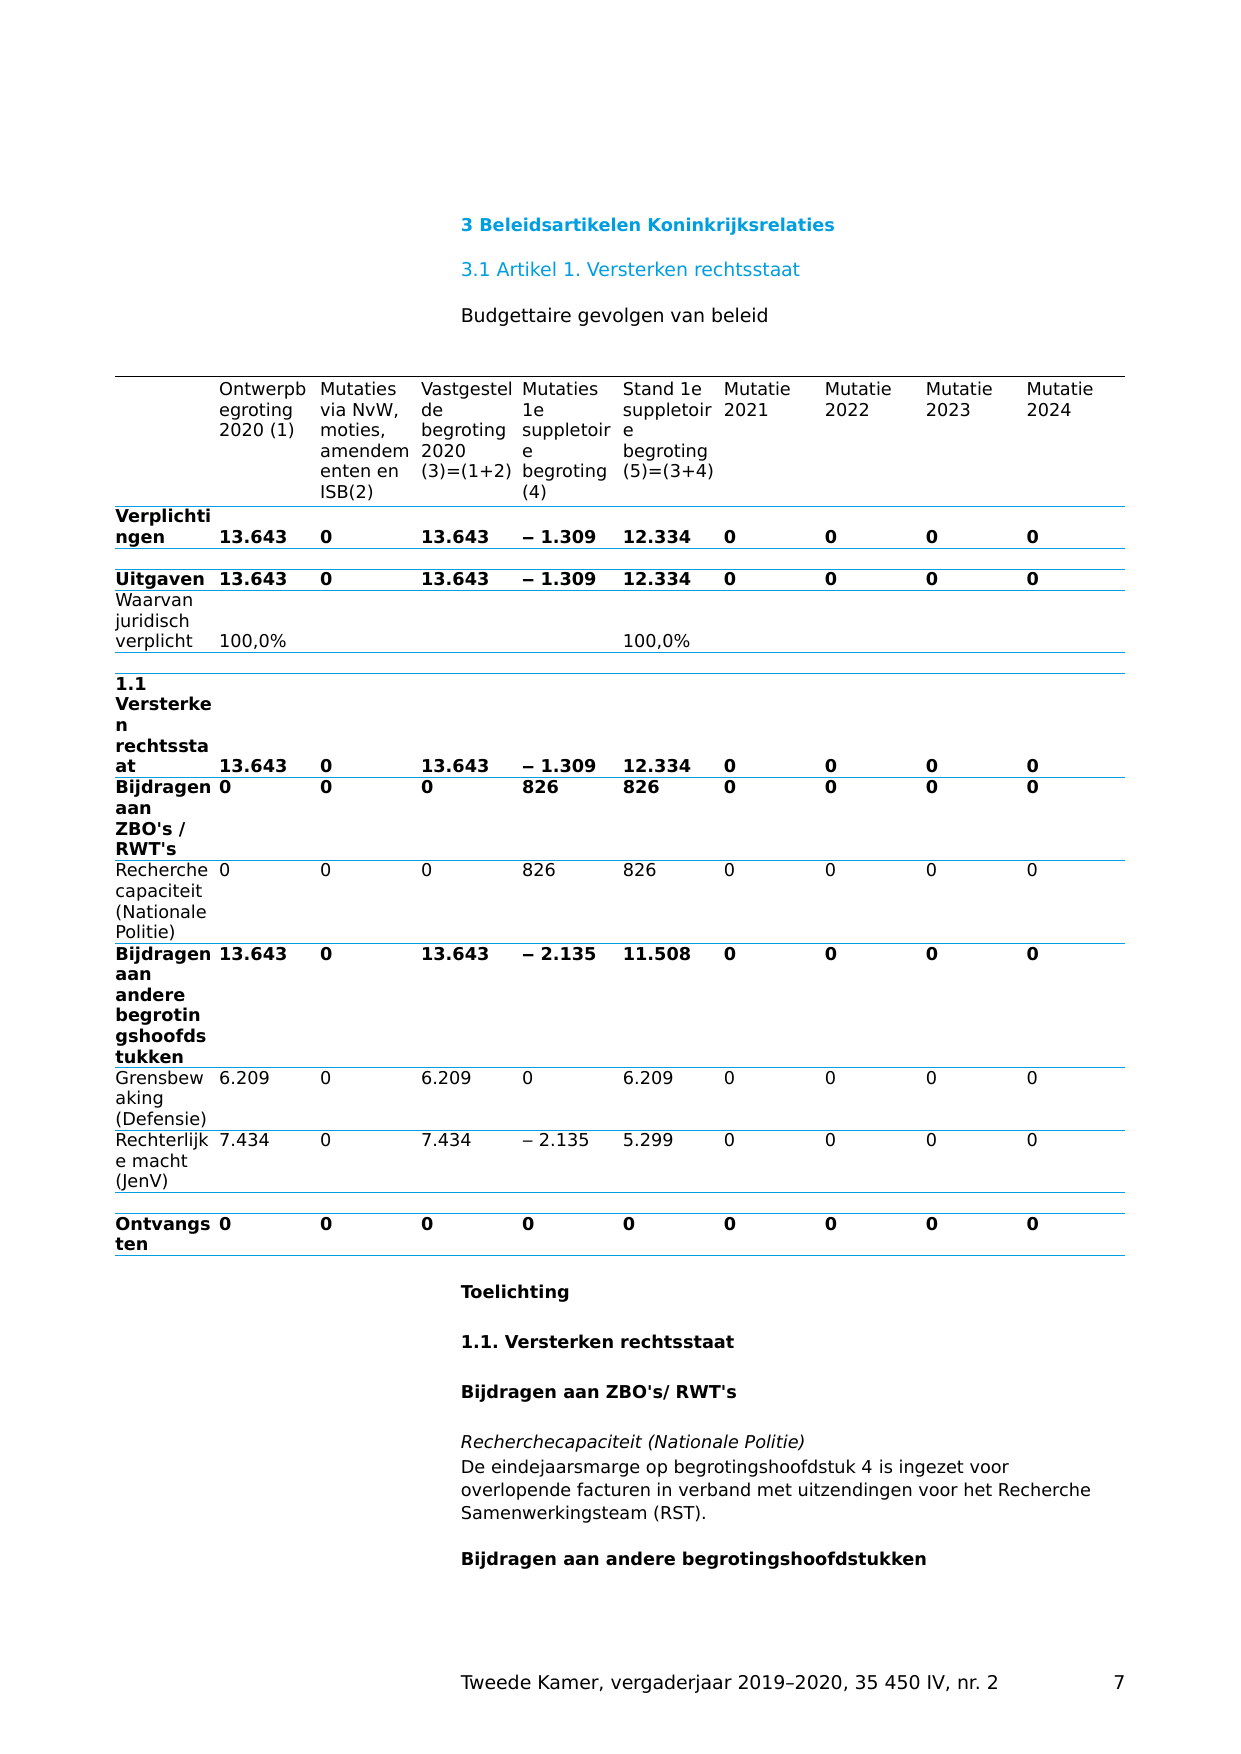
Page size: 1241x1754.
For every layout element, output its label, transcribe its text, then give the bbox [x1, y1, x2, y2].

table_cell [418, 549, 519, 568]
table_cell [822, 1193, 923, 1213]
table_cell [923, 549, 1023, 568]
table_cell [923, 1193, 1023, 1213]
table_cell 0 [923, 778, 1023, 860]
table_cell 0 [1024, 570, 1125, 590]
table_cell ‒ 1.309 [519, 674, 620, 777]
text Toelichting [461, 1280, 1125, 1303]
table_cell 0 [923, 507, 1023, 547]
table_cell 13.643 [216, 507, 317, 547]
table_cell 100,0% [216, 591, 317, 652]
table_cell Waarvan juridisch verplicht [115, 591, 216, 652]
text Bijdragen aan andere begrotingshoofdstukken [461, 1547, 1125, 1570]
table_cell [620, 549, 721, 568]
table_cell [721, 549, 822, 568]
table_cell [1024, 549, 1125, 568]
table_cell 0 [1024, 1131, 1125, 1192]
table_cell [115, 549, 216, 568]
table_cell 0 [317, 944, 418, 1067]
table_cell Vastgestelde begroting 2020 (3)=(1+2) [418, 377, 519, 506]
table_cell Bijdragen aan andere begrotingshoofdstukken [115, 944, 216, 1067]
table_cell [519, 549, 620, 568]
table_cell 6.209 [216, 1068, 317, 1129]
text De eindejaarsmarge op begrotingshoofdstuk 4 is ingezet voor overlopende facturen in verband met uitzendingen voor het Recherche Samenwerkingsteam (RST). [461, 1455, 1125, 1524]
title Budgettaire gevolgen van beleid [461, 305, 1125, 327]
table_cell 826 [620, 861, 721, 943]
table_cell 0 [317, 1131, 418, 1192]
table_cell 0 [1024, 1068, 1125, 1129]
table_cell [620, 653, 721, 673]
table_cell [1024, 653, 1125, 673]
table_cell [620, 1193, 721, 1213]
table_cell 0 [721, 1068, 822, 1129]
table_cell [418, 1193, 519, 1213]
table_cell 0 [923, 1214, 1023, 1255]
table_cell 0 [721, 861, 822, 943]
table_cell 826 [620, 778, 721, 860]
table_cell 0 [216, 778, 317, 860]
table_cell 0 [822, 1068, 923, 1129]
table_cell Recherchecapaciteit (Nationale Politie) [115, 861, 216, 943]
table_cell 13.643 [418, 570, 519, 590]
table_cell 0 [721, 674, 822, 777]
table_cell [721, 653, 822, 673]
table_cell Mutatie 2021 [721, 377, 822, 506]
table_cell Verplichtingen [115, 507, 216, 547]
table_cell 12.334 [620, 674, 721, 777]
table_cell Rechterlijke macht (JenV) [115, 1131, 216, 1192]
table_cell ‒ 1.309 [519, 507, 620, 547]
table_cell Ontvangsten [115, 1214, 216, 1255]
table_cell 0 [822, 570, 923, 590]
title 3 Beleidsartikelen Koninkrijksrelaties [461, 213, 1125, 236]
text Recherchecapaciteit (Nationale Politie) [461, 1430, 1125, 1453]
table_cell 0 [418, 778, 519, 860]
table_cell [317, 591, 418, 652]
table_cell [115, 1193, 216, 1213]
table_cell [822, 653, 923, 673]
table_cell 0 [1024, 861, 1125, 943]
table_cell [317, 549, 418, 568]
table_cell 0 [216, 861, 317, 943]
table_cell Ontwerpbegroting 2020 (1) [216, 377, 317, 506]
table_cell [1024, 591, 1125, 652]
table_cell ‒ 1.309 [519, 570, 620, 590]
table_cell 0 [721, 570, 822, 590]
table_cell Grensbewaking (Defensie) [115, 1068, 216, 1129]
table_cell 13.643 [418, 674, 519, 777]
text 1.1. Versterken rechtsstaat [461, 1330, 1125, 1353]
table_cell ‒ 2.135 [519, 1131, 620, 1192]
table_cell 13.643 [216, 674, 317, 777]
table_cell 0 [1024, 507, 1125, 547]
table_cell [519, 1193, 620, 1213]
table_cell 0 [216, 1214, 317, 1255]
table_cell 0 [822, 944, 923, 1067]
table_cell 0 [317, 861, 418, 943]
table_cell 13.643 [418, 507, 519, 547]
table_cell [317, 1193, 418, 1213]
table_cell 0 [923, 1068, 1023, 1129]
table_cell 0 [822, 861, 923, 943]
table_cell 12.334 [620, 507, 721, 547]
table_cell 0 [721, 944, 822, 1067]
table_cell 6.209 [418, 1068, 519, 1129]
table_cell 7.434 [418, 1131, 519, 1192]
table_cell 0 [721, 1214, 822, 1255]
table_cell 0 [317, 507, 418, 547]
table_cell 0 [1024, 944, 1125, 1067]
table_cell [923, 591, 1023, 652]
table_cell 7.434 [216, 1131, 317, 1192]
table_cell 0 [923, 570, 1023, 590]
table_cell 0 [822, 507, 923, 547]
table_cell Uitgaven [115, 570, 216, 590]
table_cell 0 [721, 1131, 822, 1192]
table_cell [822, 549, 923, 568]
table_cell [115, 653, 216, 673]
table_cell Mutatie 2022 [822, 377, 923, 506]
table_cell Stand 1e suppletoire begroting (5)=(3+4) [620, 377, 721, 506]
table_cell 0 [620, 1214, 721, 1255]
table_cell 0 [317, 1214, 418, 1255]
table_cell 5.299 [620, 1131, 721, 1192]
table_cell 0 [317, 1068, 418, 1129]
table_cell 0 [317, 674, 418, 777]
table_cell [721, 591, 822, 652]
table_cell 0 [822, 674, 923, 777]
table_cell 0 [822, 1131, 923, 1192]
table_cell 0 [418, 1214, 519, 1255]
table_cell Bijdragen aan ZBO's / RWT's [115, 778, 216, 860]
table_cell 0 [822, 778, 923, 860]
table_cell 0 [1024, 778, 1125, 860]
table_cell 6.209 [620, 1068, 721, 1129]
table_cell [115, 377, 216, 506]
table_cell 0 [317, 778, 418, 860]
table_cell [1024, 1193, 1125, 1213]
table_cell [519, 653, 620, 673]
table_cell 0 [721, 778, 822, 860]
table_cell [317, 653, 418, 673]
table_cell 11.508 [620, 944, 721, 1067]
table_cell [216, 653, 317, 673]
table_cell Mutatie 2023 [923, 377, 1023, 506]
table_cell 13.643 [216, 944, 317, 1067]
table_cell [923, 653, 1023, 673]
table_cell Mutatie 2024 [1024, 377, 1125, 506]
table_cell 0 [923, 674, 1023, 777]
table_cell [721, 1193, 822, 1213]
table_cell 0 [317, 570, 418, 590]
table_cell 13.643 [418, 944, 519, 1067]
table_cell Mutaties 1e suppletoire begroting (4) [519, 377, 620, 506]
table_cell Mutaties via NvW, moties, amendementen en ISB(2) [317, 377, 418, 506]
text Bijdragen aan ZBO's/ RWT's [461, 1380, 1125, 1403]
table_cell 0 [1024, 674, 1125, 777]
title 3.1 Artikel 1. Versterken rechtsstaat [461, 259, 1125, 281]
table_cell [822, 591, 923, 652]
table_cell 1.1 Versterken rechtsstaat [115, 674, 216, 777]
table_cell [418, 591, 519, 652]
table_header Tabel 5 Budgettaire gevolgen van beleid artikel 1. Versterken rechtsstaat (bedragen x € 1.000) [115, 351, 1125, 376]
table_cell [519, 591, 620, 652]
table_cell 0 [1024, 1214, 1125, 1255]
table_cell [216, 1193, 317, 1213]
table_cell 826 [519, 778, 620, 860]
table_cell 13.643 [216, 570, 317, 590]
table_cell 0 [519, 1214, 620, 1255]
table_cell 100,0% [620, 591, 721, 652]
table_cell 0 [923, 1131, 1023, 1192]
table_cell 0 [418, 861, 519, 943]
table_cell 0 [923, 944, 1023, 1067]
table_cell 0 [822, 1214, 923, 1255]
table_cell 0 [721, 507, 822, 547]
table_cell 0 [923, 861, 1023, 943]
table_cell 826 [519, 861, 620, 943]
table_cell 12.334 [620, 570, 721, 590]
table_cell [418, 653, 519, 673]
table_cell ‒ 2.135 [519, 944, 620, 1067]
table_cell 0 [519, 1068, 620, 1129]
table_cell [216, 549, 317, 568]
